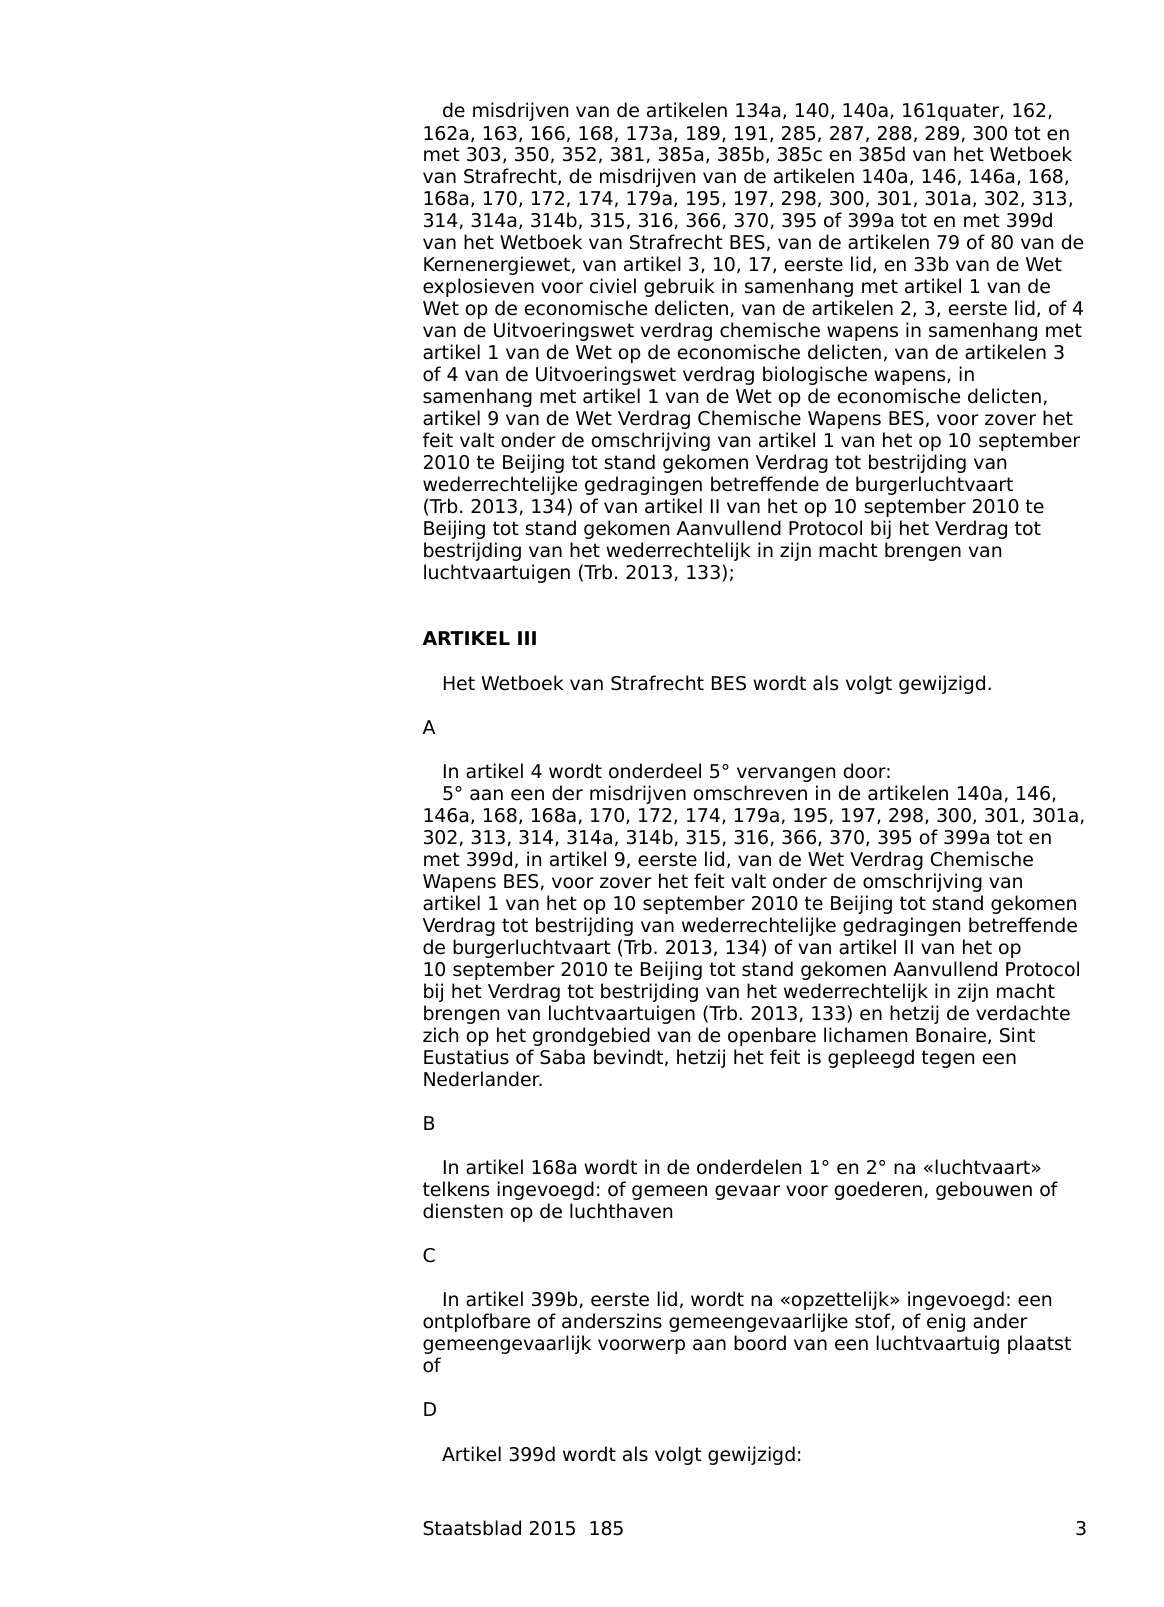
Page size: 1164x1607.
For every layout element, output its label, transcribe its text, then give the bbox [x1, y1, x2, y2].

text Het Wetboek van Strafrecht BES wordt als volgt gewijzigd. [422, 672, 1087, 694]
text B [422, 1113, 1087, 1135]
text In artikel 399b, eerste lid, wordt na «opzettelijk» ingevoegd: een ontplofbare of anderszins gemeengevaarlijke stof, of enig ander gemeengevaarlijk voorwerp aan boord van een luchtvaartuig plaatst of [422, 1289, 1087, 1377]
text In artikel 4 wordt onderdeel 5° vervangen door: [422, 761, 1087, 783]
text Artikel 399d wordt als volgt gewijzigd: [422, 1443, 1087, 1465]
text In artikel 168a wordt in de onderdelen 1° en 2° na «luchtvaart» telkens ingevoegd: of gemeen gevaar voor goederen, gebouwen of diensten op de luchthaven [422, 1157, 1087, 1223]
subtitle ARTIKEL III [422, 628, 1087, 650]
text C [422, 1245, 1087, 1267]
text de misdrijven van de artikelen 134a, 140, 140a, 161quater, 162, 162a, 163, 166, 168, 173a, 189, 191, 285, 287, 288, 289, 300 tot en met 303, 350, 352, 381, 385a, 385b, 385c en 385d van het Wetboek van Strafrecht, de misdrijven van de artikelen 140a, 146, 146a, 168, 168a, 170, 172, 174, 179a, 195, 197, 298, 300, 301, 301a, 302, 313, 314, 314a, 314b, 315, 316, 366, 370, 395 of 399a tot en met 399d van het Wetboek van Strafrecht BES, van de artikelen 79 of 80 van de Kernenergiewet, van artikel 3, 10, 17, eerste lid, en 33b van de Wet explosieven voor civiel gebruik in samenhang met artikel 1 van de Wet op de economische delicten, van de artikelen 2, 3, eerste lid, of 4 van de Uitvoeringswet verdrag chemische wapens in samenhang met artikel 1 van de Wet op de economische delicten, van de artikelen 3 of 4 van de Uitvoeringswet verdrag biologische wapens, in samenhang met artikel 1 van de Wet op de economische delicten, artikel 9 van de Wet Verdrag Chemische Wapens BES, voor zover het feit valt onder de omschrijving van artikel 1 van het op 10 september 2010 te Beijing tot stand gekomen Verdrag tot bestrijding van wederrechtelijke gedragingen betreffende de burgerluchtvaart (Trb. 2013, 134) of van artikel II van het op 10 september 2010 te Beijing tot stand gekomen Aanvullend Protocol bij het Verdrag tot bestrijding van het wederrechtelijk in zijn macht brengen van luchtvaartuigen (Trb. 2013, 133); [422, 100, 1087, 584]
text A [422, 717, 1087, 739]
text D [422, 1399, 1087, 1421]
text 5° aan een der misdrijven omschreven in de artikelen 140a, 146, 146a, 168, 168a, 170, 172, 174, 179a, 195, 197, 298, 300, 301, 301a, 302, 313, 314, 314a, 314b, 315, 316, 366, 370, 395 of 399a tot en met 399d, in artikel 9, eerste lid, van de Wet Verdrag Chemische Wapens BES, voor zover het feit valt onder de omschrijving van artikel 1 van het op 10 september 2010 te Beijing tot stand gekomen Verdrag tot bestrijding van wederrechtelijke gedragingen betreffende de burgerluchtvaart (Trb. 2013, 134) of van artikel II van het op 10 september 2010 te Beijing tot stand gekomen Aanvullend Protocol bij het Verdrag tot bestrijding van het wederrechtelijk in zijn macht brengen van luchtvaartuigen (Trb. 2013, 133) en hetzij de verdachte zich op het grondgebied van de openbare lichamen Bonaire, Sint Eustatius of Saba bevindt, hetzij het feit is gepleegd tegen een Nederlander. [422, 783, 1087, 1091]
